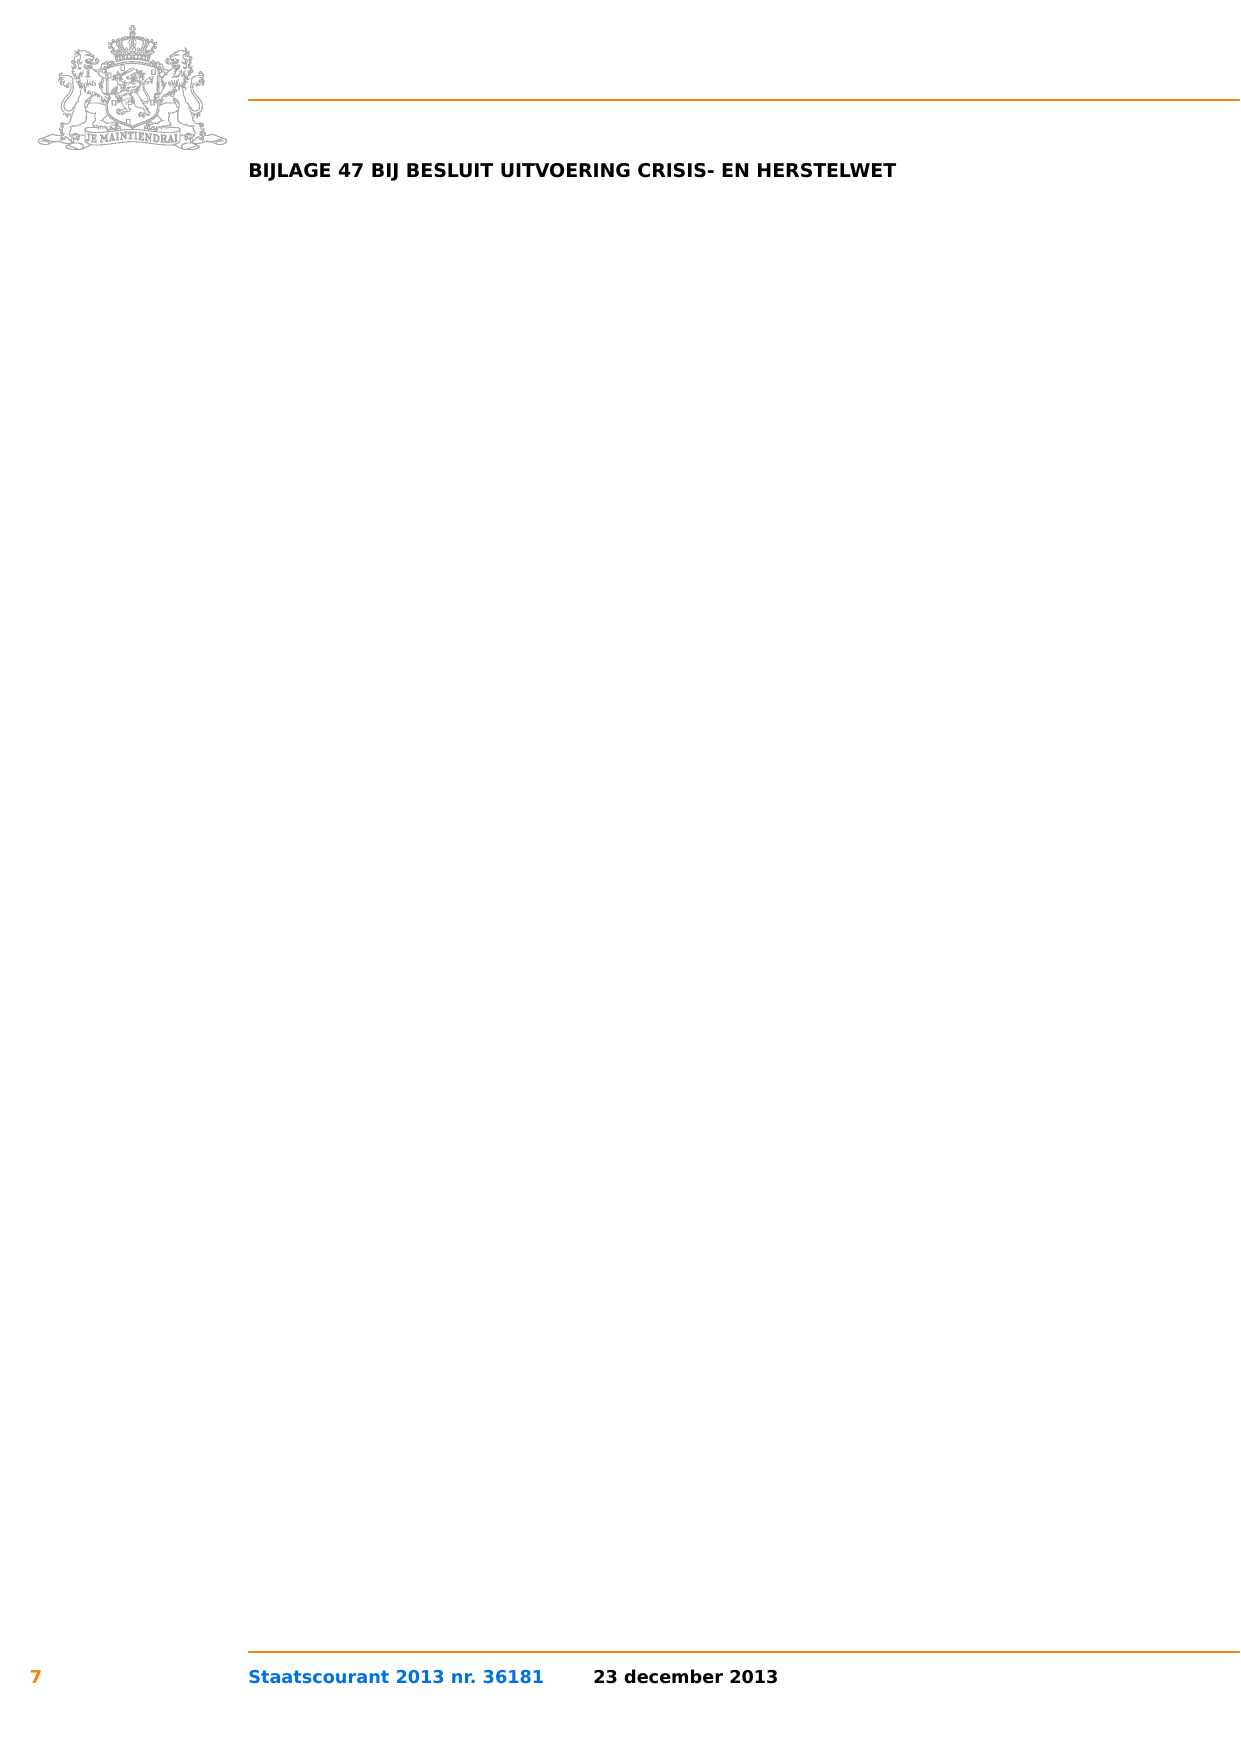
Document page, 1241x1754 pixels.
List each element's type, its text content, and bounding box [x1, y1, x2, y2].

picture [38, 25, 227, 150]
subtitle BIJLAGE 47 BIJ BESLUIT UITVOERING CRISIS- EN HERSTELWET [248, 160, 1163, 182]
